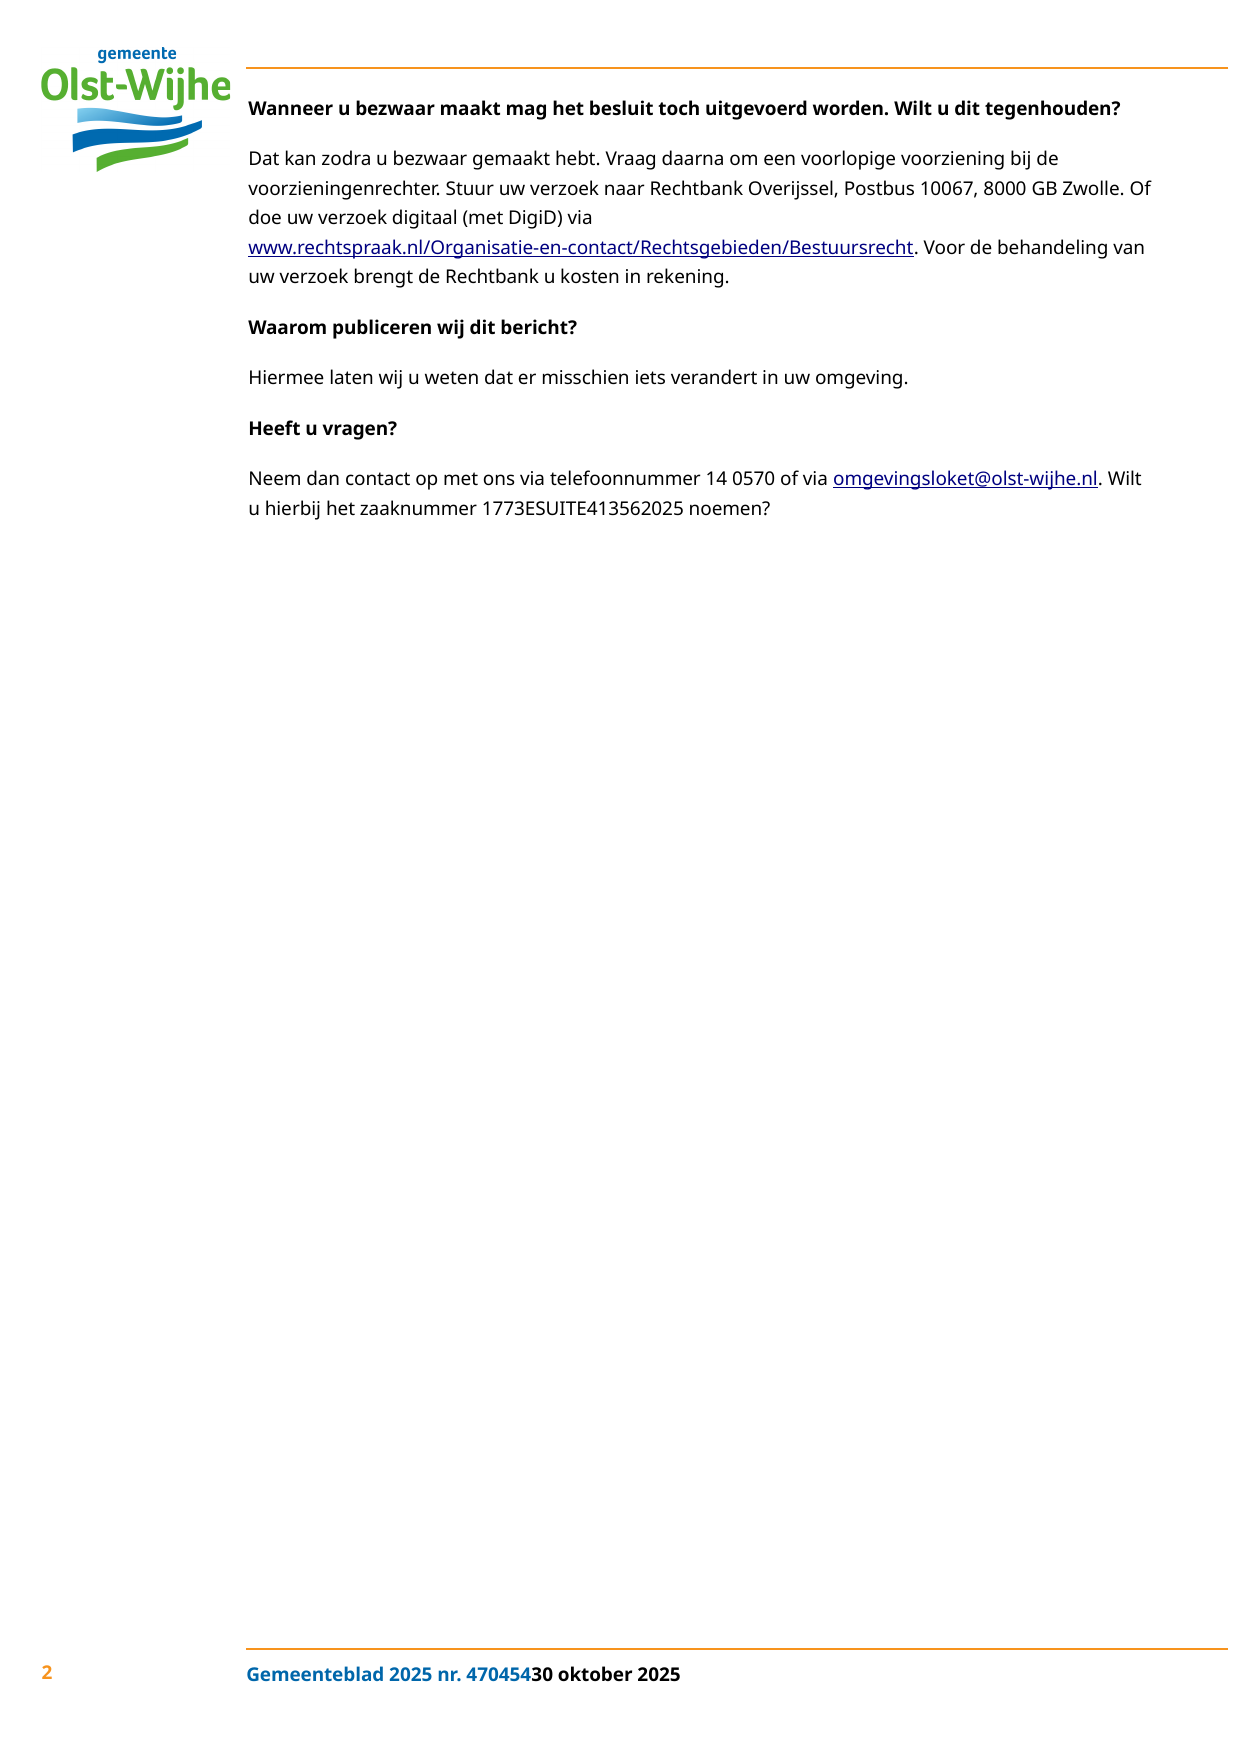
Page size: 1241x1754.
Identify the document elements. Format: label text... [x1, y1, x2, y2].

text Hiermee laten wij u weten dat er misschien iets verandert in uw omgeving. [248, 364, 1152, 390]
text Neem dan contact op met ons via telefoonnummer 14 0570 of via omgevingsloket@olst-wijhe.nl. Wilt u hierbij het zaaknummer 1773ESUITE413562025 noemen? [248, 465, 1152, 521]
text Heeft u vragen? [248, 415, 1152, 441]
text Waarom publiceren wij dit bericht? [248, 314, 1152, 340]
picture [41, 47, 231, 172]
text Dat kan zodra u bezwaar gemaakt hebt. Vraag daarna om een voorlopige voorziening bij de voorzieningenrechter. Stuur uw verzoek naar Rechtbank Overijssel, Postbus 10067, 8000 GB Zwolle. Of doe uw verzoek digitaal (met DigiD) via www.rechtspraak.nl/Organisatie-en-contact/Rechtsgebieden/Bestuursrecht. Voor de behandeling van uw verzoek brengt de Rechtbank u kosten in rekening. [248, 145, 1152, 289]
text Wanneer u bezwaar maakt mag het besluit toch uitgevoerd worden. Wilt u dit tegenhouden? [248, 95, 1152, 121]
